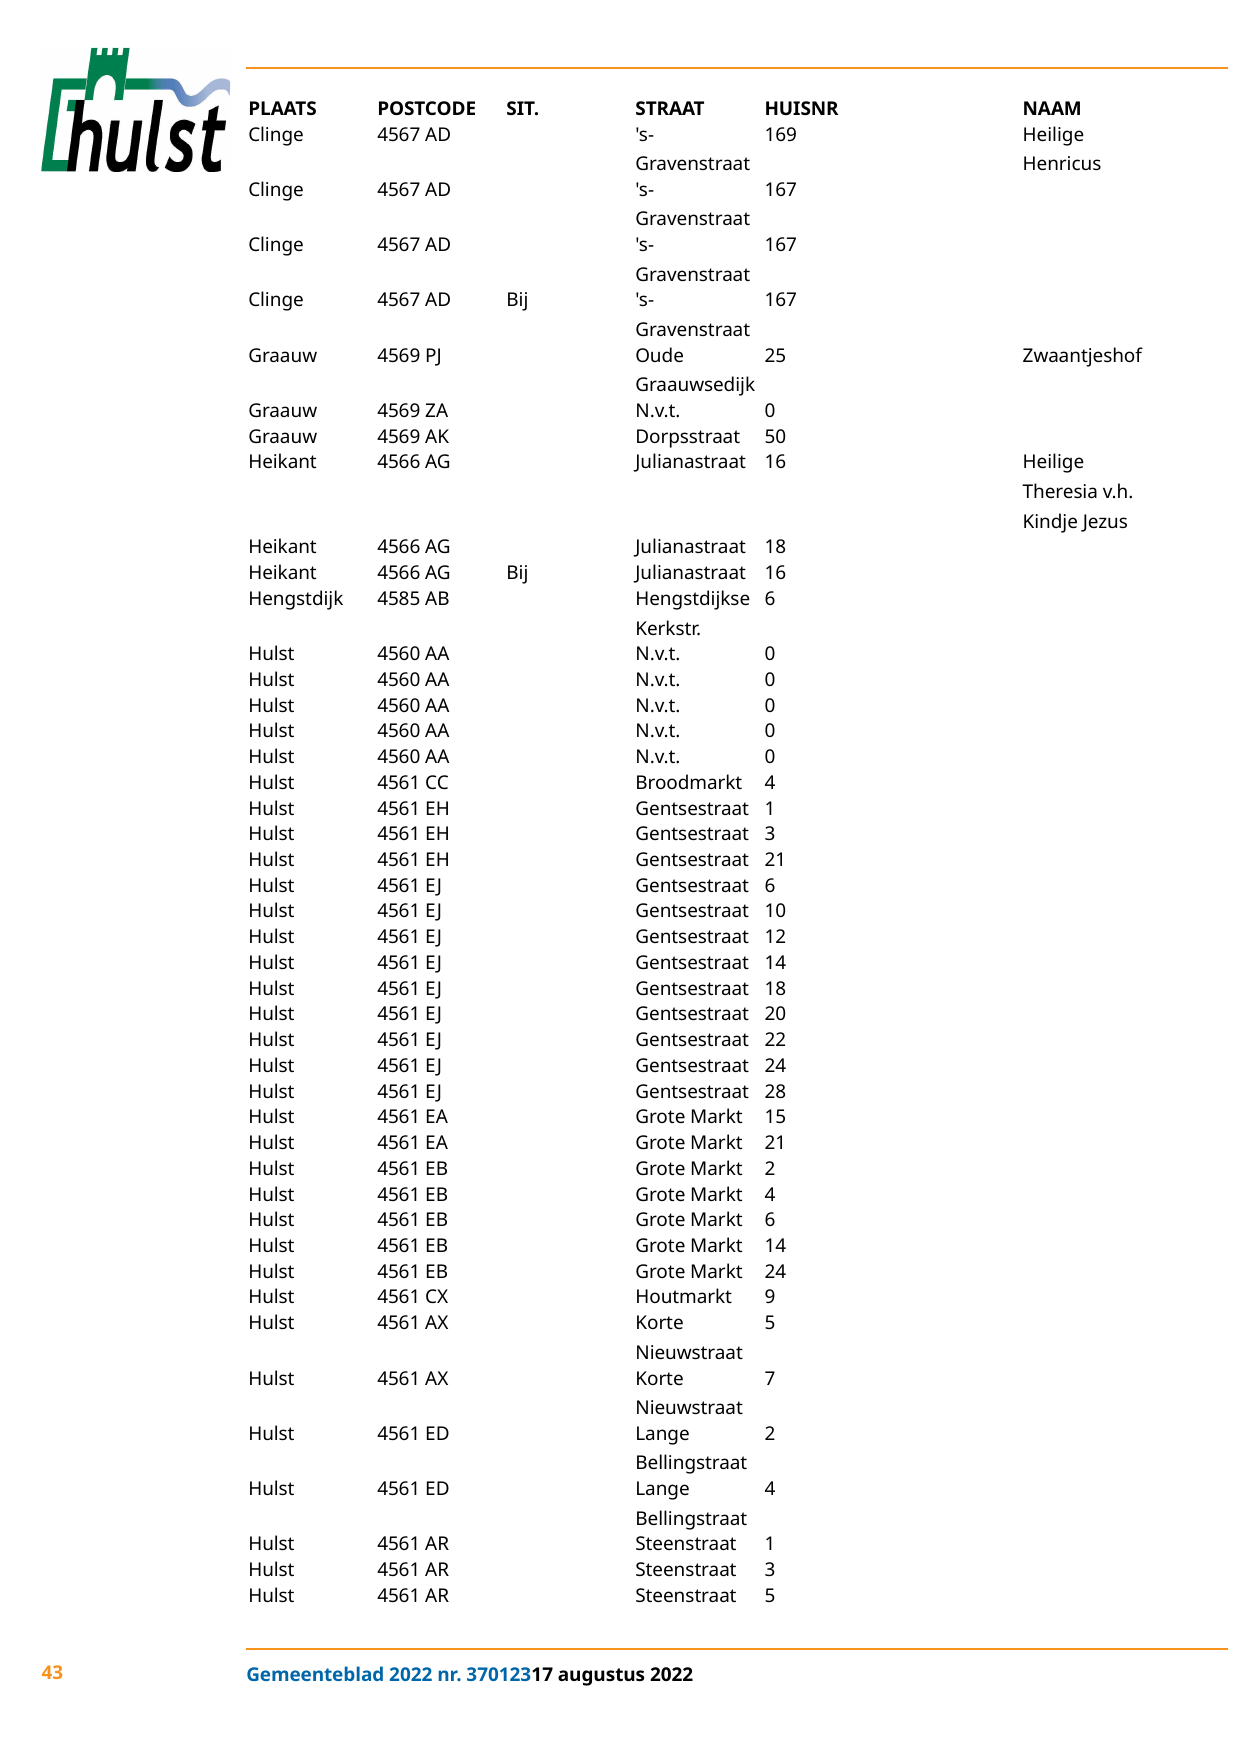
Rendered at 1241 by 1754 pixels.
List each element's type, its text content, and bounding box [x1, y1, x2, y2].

table_cell [1023, 1475, 1152, 1531]
table_cell [506, 121, 635, 176]
table_cell [506, 1284, 635, 1309]
table_header [894, 95, 1022, 121]
table_cell [1023, 1258, 1152, 1284]
table_cell 3 [764, 821, 893, 846]
table_cell [894, 1531, 1022, 1556]
table_cell [506, 975, 635, 1001]
table_cell 4561 EJ [377, 1078, 506, 1103]
table_cell Korte Nieuwstraat [635, 1365, 764, 1420]
table_cell 4561 AR [377, 1556, 506, 1582]
table_cell 16 [764, 449, 893, 534]
table_cell 4560 AA [377, 718, 506, 743]
table_cell 4561 EJ [377, 1052, 506, 1078]
table_cell Graauw [248, 423, 377, 449]
table_cell 4560 AA [377, 692, 506, 718]
table_cell Gentsestraat [635, 872, 764, 898]
table_cell [894, 176, 1022, 231]
table_cell 4561 ED [377, 1475, 506, 1531]
table_cell Gentsestraat [635, 821, 764, 846]
table_cell 21 [764, 1129, 893, 1155]
table_cell [1023, 559, 1152, 585]
table_cell 1 [764, 1531, 893, 1556]
table_cell 3 [764, 1556, 893, 1582]
table_cell 5 [764, 1582, 893, 1608]
table_cell [894, 718, 1022, 743]
table_cell [506, 1258, 635, 1284]
table_cell 4561 EB [377, 1232, 506, 1258]
table_cell 4560 AA [377, 743, 506, 769]
table_cell [506, 769, 635, 795]
table_cell [1023, 795, 1152, 821]
table_cell [894, 769, 1022, 795]
table_cell 4561 EJ [377, 975, 506, 1001]
table_cell [506, 1365, 635, 1420]
table_cell [1023, 231, 1152, 287]
table_cell [1023, 1556, 1152, 1582]
table_cell Hulst [248, 1232, 377, 1258]
table_cell [894, 949, 1022, 975]
table_cell 4560 AA [377, 640, 506, 666]
table_cell Julianastraat [635, 559, 764, 585]
table_header POSTCODE [377, 95, 506, 121]
table_cell Hulst [248, 1206, 377, 1232]
table_cell Hulst [248, 1129, 377, 1155]
table_cell Graauw [248, 397, 377, 423]
table_cell [894, 975, 1022, 1001]
table_cell Clinge [248, 231, 377, 287]
table_cell 4561 EJ [377, 949, 506, 975]
table_cell 4561 EH [377, 821, 506, 846]
table_cell Hulst [248, 769, 377, 795]
table_cell [506, 534, 635, 559]
table_cell [894, 1420, 1022, 1475]
table_cell Oude Graauwsedijk [635, 342, 764, 397]
table_cell Graauw [248, 342, 377, 397]
table_cell Julianastraat [635, 449, 764, 534]
table_cell 24 [764, 1052, 893, 1078]
table_cell [1023, 1155, 1152, 1181]
table_cell N.v.t. [635, 718, 764, 743]
table_cell 4561 AX [377, 1365, 506, 1420]
table_cell [1023, 1420, 1152, 1475]
table_cell 4567 AD [377, 176, 506, 231]
table_cell [1023, 1206, 1152, 1232]
table_cell 2 [764, 1155, 893, 1181]
table_cell [894, 640, 1022, 666]
table_cell [1023, 1365, 1152, 1420]
table_cell [894, 1365, 1022, 1420]
table_cell [894, 1155, 1022, 1181]
table_cell [506, 1309, 635, 1365]
table_cell 's-Gravenstraat [635, 121, 764, 176]
table_cell [1023, 1531, 1152, 1556]
table_cell Hulst [248, 1258, 377, 1284]
table_cell Gentsestraat [635, 846, 764, 872]
table_cell 4567 AD [377, 121, 506, 176]
table_cell [894, 1556, 1022, 1582]
table_cell 14 [764, 949, 893, 975]
table_cell Hulst [248, 1284, 377, 1309]
table_cell Heikant [248, 449, 377, 534]
table_cell [506, 1531, 635, 1556]
table_cell [894, 1475, 1022, 1531]
table_cell Grote Markt [635, 1181, 764, 1206]
table_cell 4567 AD [377, 287, 506, 342]
table_cell 5 [764, 1309, 893, 1365]
table_cell 12 [764, 924, 893, 949]
table_cell 4561 CC [377, 769, 506, 795]
table_cell Hulst [248, 1026, 377, 1052]
table_cell Hulst [248, 872, 377, 898]
table_cell [506, 821, 635, 846]
table_cell 4569 ZA [377, 397, 506, 423]
table_cell 1 [764, 795, 893, 821]
table_cell N.v.t. [635, 692, 764, 718]
table_cell Grote Markt [635, 1206, 764, 1232]
table_cell [1023, 949, 1152, 975]
table_cell Grote Markt [635, 1258, 764, 1284]
table_cell 14 [764, 1232, 893, 1258]
table_cell N.v.t. [635, 666, 764, 692]
table_cell [1023, 1104, 1152, 1129]
table_cell 4561 EH [377, 846, 506, 872]
table_cell Grote Markt [635, 1104, 764, 1129]
table_cell 167 [764, 231, 893, 287]
table_cell [1023, 1284, 1152, 1309]
table_cell [894, 666, 1022, 692]
table_cell Grote Markt [635, 1155, 764, 1181]
table_cell Hulst [248, 692, 377, 718]
table_cell [1023, 743, 1152, 769]
table_cell Steenstraat [635, 1556, 764, 1582]
table_cell [506, 423, 635, 449]
table_cell Hengstdijkse Kerkstr. [635, 585, 764, 640]
table_cell [506, 397, 635, 423]
table_cell [506, 1129, 635, 1155]
table_cell [506, 176, 635, 231]
table_cell [506, 1052, 635, 1078]
table_cell Gentsestraat [635, 898, 764, 923]
table_cell 167 [764, 176, 893, 231]
table_cell [1023, 1001, 1152, 1026]
table_cell [1023, 872, 1152, 898]
table_cell [894, 1206, 1022, 1232]
table_cell 15 [764, 1104, 893, 1129]
table_header HUISNR [764, 95, 893, 121]
table_cell 4 [764, 769, 893, 795]
table_cell [894, 231, 1022, 287]
table_cell N.v.t. [635, 640, 764, 666]
table_cell 4560 AA [377, 666, 506, 692]
table_cell Steenstraat [635, 1531, 764, 1556]
table_cell 6 [764, 1206, 893, 1232]
table_cell 4561 EJ [377, 924, 506, 949]
table_cell 169 [764, 121, 893, 176]
table_header NAAM [1023, 95, 1152, 121]
table_cell Hulst [248, 1475, 377, 1531]
table_cell [894, 287, 1022, 342]
table_cell [1023, 423, 1152, 449]
table_cell 0 [764, 692, 893, 718]
table_cell [506, 718, 635, 743]
table_cell Heikant [248, 534, 377, 559]
table_cell Clinge [248, 287, 377, 342]
table_cell 4561 EJ [377, 898, 506, 923]
table_cell 4561 EJ [377, 1026, 506, 1052]
table_cell Hulst [248, 1001, 377, 1026]
table_cell 4 [764, 1475, 893, 1531]
table_cell Gentsestraat [635, 1078, 764, 1103]
table_cell 28 [764, 1078, 893, 1103]
table_cell Korte Nieuwstraat [635, 1309, 764, 1365]
table_cell [506, 1001, 635, 1026]
table_cell [1023, 975, 1152, 1001]
table_cell [1023, 821, 1152, 846]
table_cell [506, 1556, 635, 1582]
table_cell Gentsestraat [635, 975, 764, 1001]
table_cell 4566 AG [377, 534, 506, 559]
table_cell Gentsestraat [635, 1052, 764, 1078]
table_cell 18 [764, 975, 893, 1001]
table_cell Grote Markt [635, 1232, 764, 1258]
table_cell 10 [764, 898, 893, 923]
table_cell [894, 1284, 1022, 1309]
table_cell Hulst [248, 718, 377, 743]
picture [41, 47, 231, 172]
table_cell [894, 1001, 1022, 1026]
table_cell 9 [764, 1284, 893, 1309]
table_cell [1023, 924, 1152, 949]
table_cell [506, 898, 635, 923]
table_cell Hulst [248, 1104, 377, 1129]
table_cell [506, 1475, 635, 1531]
table_cell Bij [506, 559, 635, 585]
table_cell Gentsestraat [635, 924, 764, 949]
table_cell 4561 EB [377, 1155, 506, 1181]
table_cell 4561 EB [377, 1206, 506, 1232]
table_cell Gentsestraat [635, 1001, 764, 1026]
table_cell [506, 1078, 635, 1103]
table_cell 0 [764, 666, 893, 692]
table_cell 22 [764, 1026, 893, 1052]
table_cell [1023, 692, 1152, 718]
table_cell Hulst [248, 1420, 377, 1475]
table_cell [506, 231, 635, 287]
table_cell 18 [764, 534, 893, 559]
table_cell [1023, 1078, 1152, 1103]
table_cell Heilige Henricus [1023, 121, 1152, 176]
table_cell 2 [764, 1420, 893, 1475]
table_cell [894, 1078, 1022, 1103]
table_cell [506, 872, 635, 898]
table_cell 4569 AK [377, 423, 506, 449]
table_cell Julianastraat [635, 534, 764, 559]
table_cell Houtmarkt [635, 1284, 764, 1309]
table_cell [506, 1181, 635, 1206]
table_cell [894, 559, 1022, 585]
table_cell 4567 AD [377, 231, 506, 287]
table_cell Heilige Theresia v.h. Kindje Jezus [1023, 449, 1152, 534]
table_cell 25 [764, 342, 893, 397]
table_cell [894, 342, 1022, 397]
table_cell [1023, 397, 1152, 423]
table_cell [894, 846, 1022, 872]
table_cell [894, 924, 1022, 949]
table_cell 4566 AG [377, 559, 506, 585]
table_cell Gentsestraat [635, 795, 764, 821]
table_cell 4561 EJ [377, 1001, 506, 1026]
table_cell [506, 585, 635, 640]
table_cell Hulst [248, 821, 377, 846]
table_cell Hulst [248, 846, 377, 872]
table_cell Hulst [248, 743, 377, 769]
table_cell 20 [764, 1001, 893, 1026]
table_cell [894, 1258, 1022, 1284]
table_cell Hulst [248, 1531, 377, 1556]
table_cell [1023, 287, 1152, 342]
table_cell [894, 585, 1022, 640]
table_cell [506, 924, 635, 949]
table_cell 24 [764, 1258, 893, 1284]
table_cell Gentsestraat [635, 949, 764, 975]
table_cell Hulst [248, 666, 377, 692]
table_cell [506, 1206, 635, 1232]
table_cell Lange Bellingstraat [635, 1420, 764, 1475]
table_cell Hulst [248, 1582, 377, 1608]
table_cell [894, 872, 1022, 898]
table_cell 6 [764, 872, 893, 898]
table_cell Dorpsstraat [635, 423, 764, 449]
table_cell [1023, 666, 1152, 692]
table_cell Zwaantjeshof [1023, 342, 1152, 397]
table_cell [894, 1181, 1022, 1206]
table_cell [1023, 1309, 1152, 1365]
table_cell Hulst [248, 1052, 377, 1078]
table_cell 4569 PJ [377, 342, 506, 397]
table_cell 4561 AR [377, 1582, 506, 1608]
table_cell [506, 342, 635, 397]
table_cell [894, 449, 1022, 534]
table_cell Hulst [248, 1181, 377, 1206]
table_cell [1023, 1582, 1152, 1608]
table_cell [506, 795, 635, 821]
table_cell [894, 898, 1022, 923]
table_header SIT. [506, 95, 635, 121]
table_cell [506, 640, 635, 666]
table_cell Clinge [248, 176, 377, 231]
table_cell 4561 EA [377, 1104, 506, 1129]
table_cell [894, 1129, 1022, 1155]
table_cell Hulst [248, 898, 377, 923]
table_cell [894, 821, 1022, 846]
table_cell 's-Gravenstraat [635, 176, 764, 231]
table_cell [506, 1104, 635, 1129]
table_cell 4561 EH [377, 795, 506, 821]
table_cell [506, 666, 635, 692]
table_cell [506, 1420, 635, 1475]
table_cell Hulst [248, 795, 377, 821]
table_cell [894, 534, 1022, 559]
table_cell [506, 846, 635, 872]
table_cell 0 [764, 640, 893, 666]
table_cell 's-Gravenstraat [635, 231, 764, 287]
table_cell 's-Gravenstraat [635, 287, 764, 342]
table_cell [506, 743, 635, 769]
table_cell 0 [764, 397, 893, 423]
table_cell Heikant [248, 559, 377, 585]
table_cell [894, 1582, 1022, 1608]
table_cell 4566 AG [377, 449, 506, 534]
table_cell 0 [764, 718, 893, 743]
table_cell [894, 743, 1022, 769]
table_cell [506, 1026, 635, 1052]
table_cell [506, 1155, 635, 1181]
table_cell [894, 121, 1022, 176]
table_cell 4561 EB [377, 1258, 506, 1284]
table_cell Hulst [248, 1155, 377, 1181]
table_cell 4 [764, 1181, 893, 1206]
table_header STRAAT [635, 95, 764, 121]
table_cell [1023, 718, 1152, 743]
table_cell [894, 1052, 1022, 1078]
table_cell 16 [764, 559, 893, 585]
table_cell 4561 AR [377, 1531, 506, 1556]
table_cell 6 [764, 585, 893, 640]
table_cell Hengstdijk [248, 585, 377, 640]
table_cell 7 [764, 1365, 893, 1420]
table_cell Lange Bellingstraat [635, 1475, 764, 1531]
table_cell [894, 1232, 1022, 1258]
table_cell 4561 EA [377, 1129, 506, 1155]
table_cell [1023, 1181, 1152, 1206]
table_cell Bij [506, 287, 635, 342]
table_cell 167 [764, 287, 893, 342]
table_cell Hulst [248, 1309, 377, 1365]
table_cell [1023, 585, 1152, 640]
table_cell [1023, 1052, 1152, 1078]
table_cell Hulst [248, 924, 377, 949]
table_cell Hulst [248, 949, 377, 975]
table_cell Grote Markt [635, 1129, 764, 1155]
table_cell 0 [764, 743, 893, 769]
table_cell [894, 692, 1022, 718]
table_cell [894, 1104, 1022, 1129]
table_cell 4561 ED [377, 1420, 506, 1475]
table_cell [506, 1232, 635, 1258]
table_cell [894, 397, 1022, 423]
table_cell 4561 EB [377, 1181, 506, 1206]
table_cell N.v.t. [635, 743, 764, 769]
table_cell [506, 1582, 635, 1608]
table_cell [894, 1026, 1022, 1052]
table_cell Clinge [248, 121, 377, 176]
table_cell [1023, 1129, 1152, 1155]
table_cell Hulst [248, 975, 377, 1001]
table_header PLAATS [248, 95, 377, 121]
table_cell 4561 EJ [377, 872, 506, 898]
table_cell [1023, 846, 1152, 872]
table_cell Steenstraat [635, 1582, 764, 1608]
table_cell [1023, 176, 1152, 231]
table_cell [1023, 898, 1152, 923]
table_cell [1023, 1026, 1152, 1052]
table_cell [1023, 769, 1152, 795]
table_cell Hulst [248, 640, 377, 666]
table_cell 4585 AB [377, 585, 506, 640]
table_cell [894, 795, 1022, 821]
table_cell Hulst [248, 1365, 377, 1420]
table_cell 4561 CX [377, 1284, 506, 1309]
table_cell 21 [764, 846, 893, 872]
table_cell Broodmarkt [635, 769, 764, 795]
table_cell [894, 423, 1022, 449]
table_cell [1023, 1232, 1152, 1258]
table_cell Hulst [248, 1078, 377, 1103]
table_cell 4561 AX [377, 1309, 506, 1365]
table_cell Gentsestraat [635, 1026, 764, 1052]
table_cell 50 [764, 423, 893, 449]
table_cell [1023, 534, 1152, 559]
table_cell [506, 449, 635, 534]
table_cell [506, 692, 635, 718]
table_cell N.v.t. [635, 397, 764, 423]
table_cell [506, 949, 635, 975]
table_cell [1023, 640, 1152, 666]
table_cell Hulst [248, 1556, 377, 1582]
table_cell [894, 1309, 1022, 1365]
